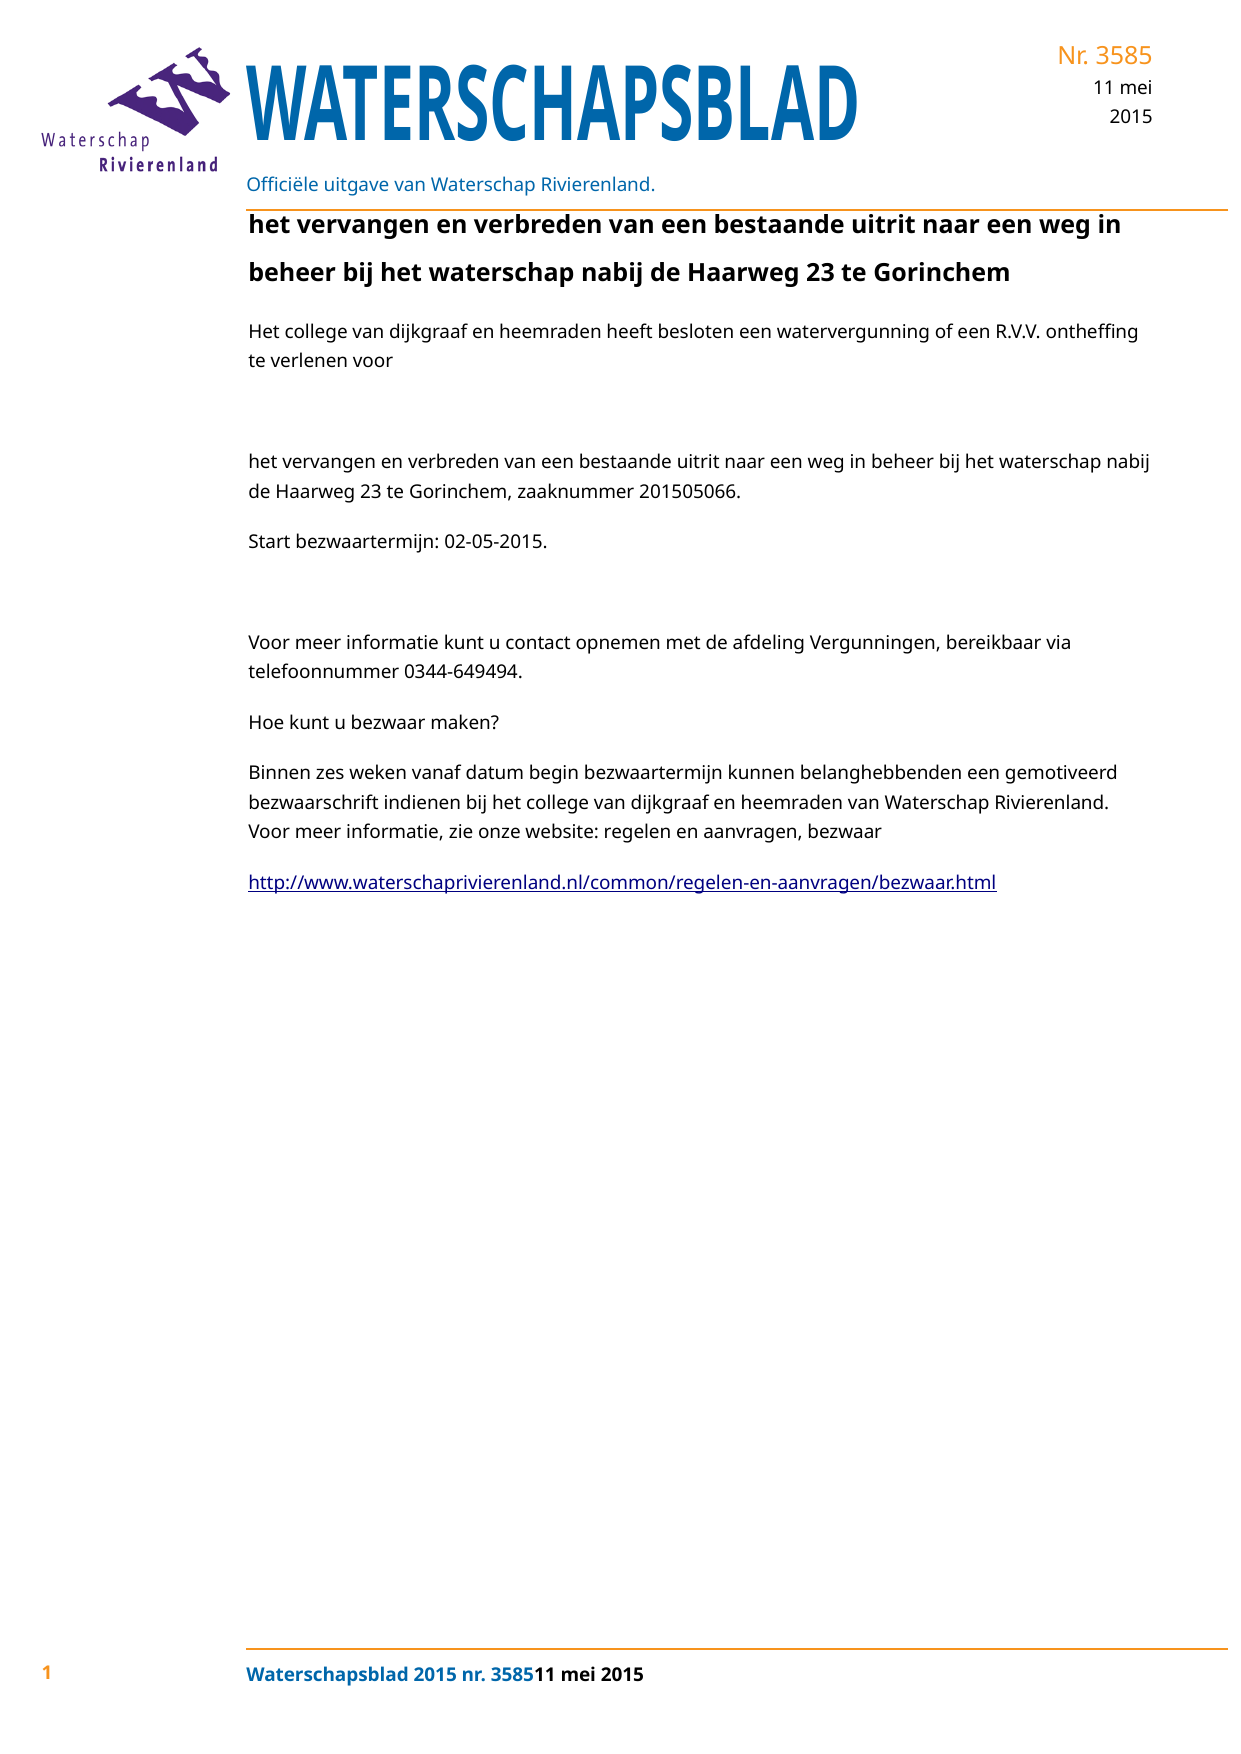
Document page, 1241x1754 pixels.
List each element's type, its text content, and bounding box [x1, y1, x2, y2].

picture [41, 47, 231, 172]
text het vervangen en verbreden van een bestaande uitrit naar een weg in beheer bij het waterschap nabij de Haarweg 23 te Gorinchem [248, 211, 1152, 288]
text Hoe kunt u bezwaar maken? [248, 709, 1152, 735]
text http://www.waterschaprivierenland.nl/common/regelen-en-aanvragen/bezwaar.html [248, 869, 1152, 895]
text Start bezwaartermijn: 02-05-2015. [248, 528, 1152, 554]
text Voor meer informatie kunt u contact opnemen met de afdeling Vergunningen, bereikbaar via telefoonnummer 0344-649494. [248, 629, 1152, 684]
text Binnen zes weken vanaf datum begin bezwaartermijn kunnen belanghebbenden een gemotiveerd bezwaarschrift indienen bij het college van dijkgraaf en heemraden van Waterschap Rivierenland. Voor meer informatie, zie onze website: regelen en aanvragen, bezwaar [248, 759, 1152, 844]
text Het college van dijkgraaf en heemraden heeft besloten een watervergunning of een R.V.V. ontheffing te verlenen voor [248, 318, 1152, 373]
text het vervangen en verbreden van een bestaande uitrit naar een weg in beheer bij het waterschap nabij de Haarweg 23 te Gorinchem, zaaknummer 201505066. [248, 448, 1152, 504]
